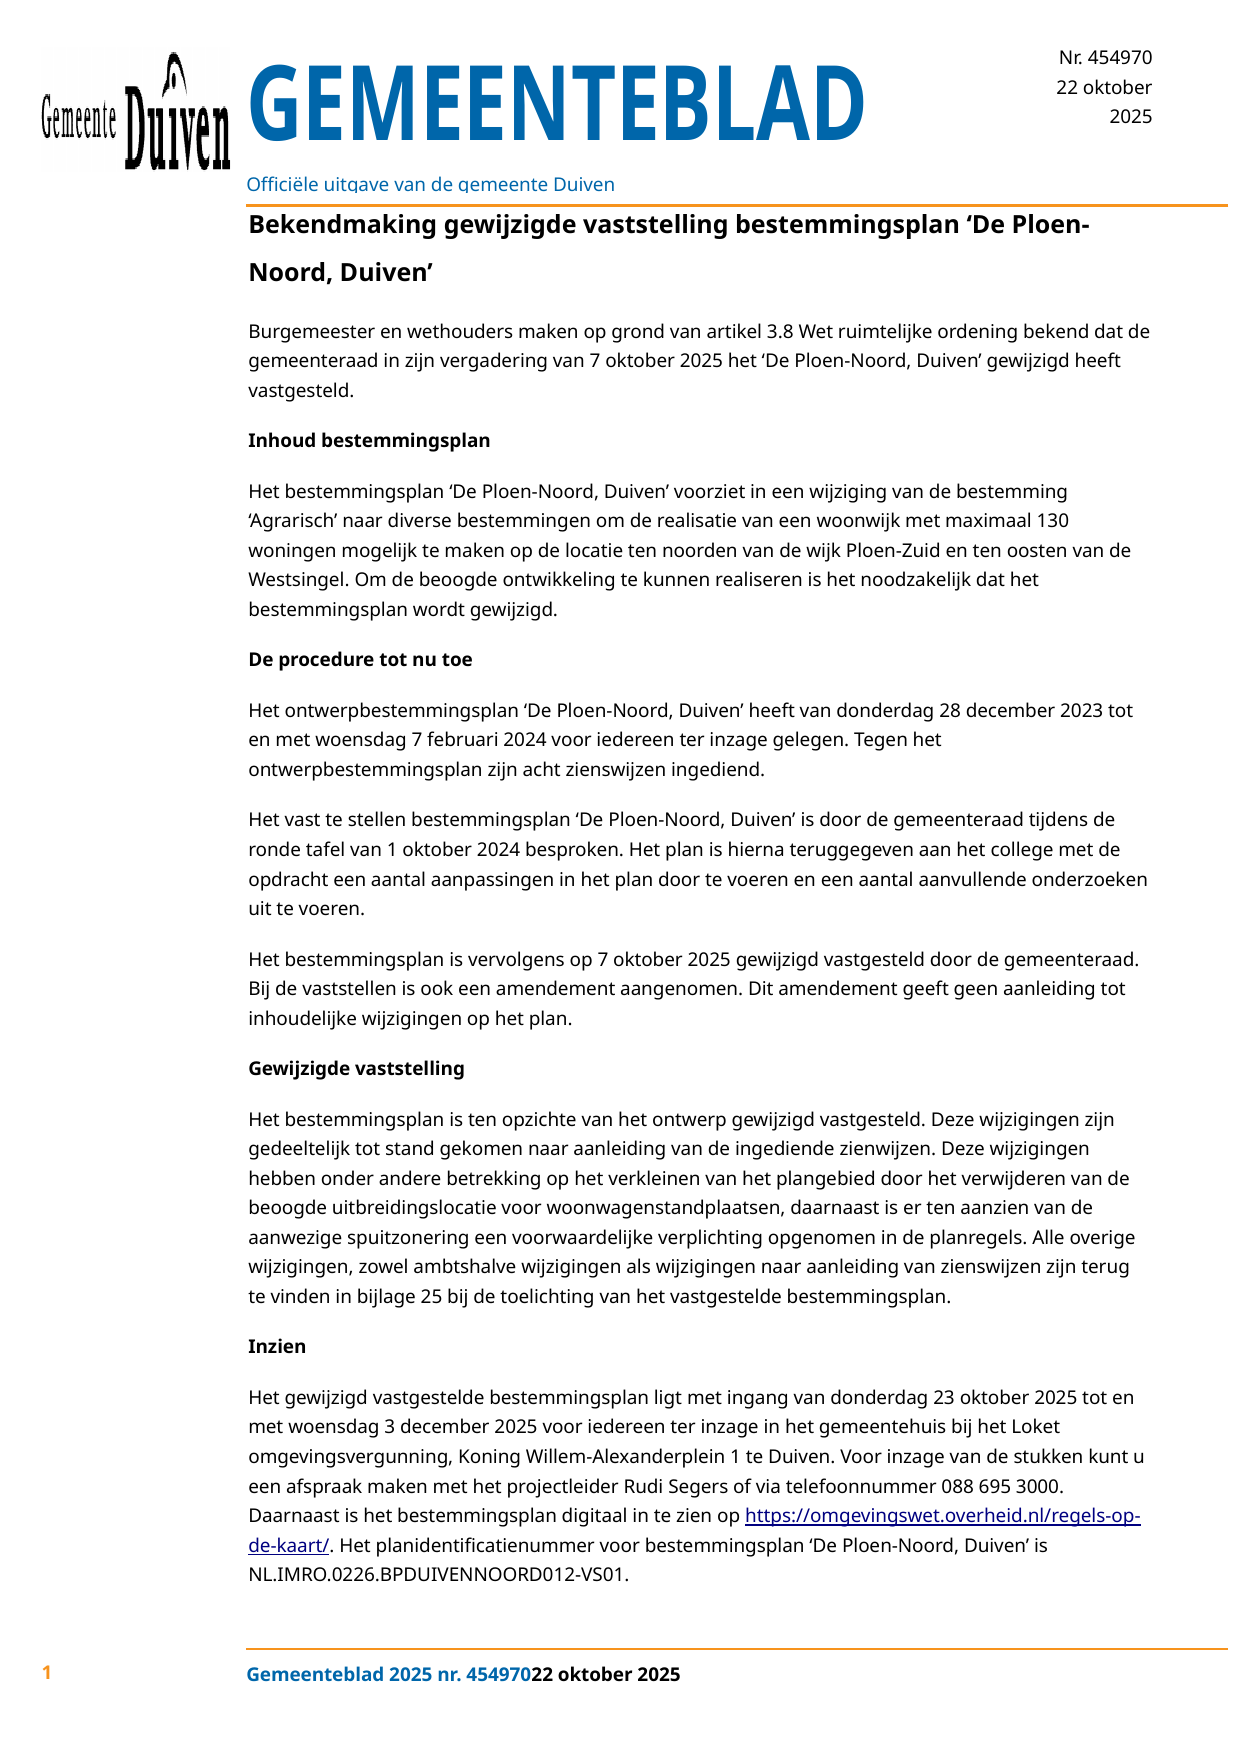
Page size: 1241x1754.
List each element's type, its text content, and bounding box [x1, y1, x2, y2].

text Het bestemmingsplan is vervolgens op 7 oktober 2025 gewijzigd vastgesteld door de gemeenteraad. Bij de vaststellen is ook een amendement aangenomen. Dit amendement geeft geen aanleiding tot inhoudelijke wijzigingen op het plan. [248, 946, 1152, 1031]
text Het ontwerpbestemmingsplan ‘De Ploen-Noord, Duiven’ heeft van donderdag 28 december 2023 tot en met woensdag 7 februari 2024 voor iedereen ter inzage gelegen. Tegen het ontwerpbestemmingsplan zijn acht zienswijzen ingediend. [248, 697, 1152, 782]
text Inhoud bestemmingsplan [248, 427, 1152, 453]
text Het vast te stellen bestemmingsplan ‘De Ploen-Noord, Duiven’ is door de gemeenteraad tijdens de ronde tafel van 1 oktober 2024 besproken. Het plan is hierna teruggegeven aan het college met de opdracht een aantal aanpassingen in het plan door te voeren en een aantal aanvullende onderzoeken uit te voeren. [248, 807, 1152, 921]
text Gewijzigde vaststelling [248, 1055, 1152, 1081]
picture [41, 47, 231, 172]
text Het gewijzigd vastgestelde bestemmingsplan ligt met ingang van donderdag 23 oktober 2025 tot en met woensdag 3 december 2025 voor iedereen ter inzage in het gemeentehuis bij het Loket omgevingsvergunning, Koning Willem-Alexanderplein 1 te Duiven. Voor inzage van de stukken kunt u een afspraak maken met het projectleider Rudi Segers of via telefoonnummer 088 695 3000. Daarnaast is het bestemmingsplan digitaal in te zien op https://omgevingswet.overheid.nl/regels-op-de-kaart/. Het planidentificatienummer voor bestemmingsplan ‘De Ploen-Noord, Duiven’ is NL.IMRO.0226.BPDUIVENNOORD012-VS01. [248, 1384, 1152, 1587]
text Bekendmaking gewijzigde vaststelling bestemmingsplan ‘De Ploen-Noord, Duiven’ [248, 207, 1152, 288]
text Burgemeester en wethouders maken op grond van artikel 3.8 Wet ruimtelijke ordening bekend dat de gemeenteraad in zijn vergadering van 7 oktober 2025 het ‘De Ploen-Noord, Duiven’ gewijzigd heeft vastgesteld. [248, 318, 1152, 403]
text Inzien [248, 1334, 1152, 1359]
text Het bestemmingsplan ‘De Ploen-Noord, Duiven’ voorziet in een wijziging van de bestemming ‘Agrarisch’ naar diverse bestemmingen om de realisatie van een woonwijk met maximaal 130 woningen mogelijk te maken op de locatie ten noorden van de wijk Ploen-Zuid en ten oosten van de Westsingel. Om de beoogde ontwikkeling te kunnen realiseren is het noodzakelijk dat het bestemmingsplan wordt gewijzigd. [248, 478, 1152, 622]
text De procedure tot nu toe [248, 647, 1152, 672]
text Het bestemmingsplan is ten opzichte van het ontwerp gewijzigd vastgesteld. Deze wijzigingen zijn gedeeltelijk tot stand gekomen naar aanleiding van de ingediende zienwijzen. Deze wijzigingen hebben onder andere betrekking op het verkleinen van het plangebied door het verwijderen van de beoogde uitbreidingslocatie voor woonwagenstandplaatsen, daarnaast is er ten aanzien van de aanwezige spuitzonering een voorwaardelijke verplichting opgenomen in de planregels. Alle overige wijzigingen, zowel ambtshalve wijzigingen als wijzigingen naar aanleiding van zienswijzen zijn terug te vinden in bijlage 25 bij de toelichting van het vastgestelde bestemmingsplan. [248, 1106, 1152, 1309]
